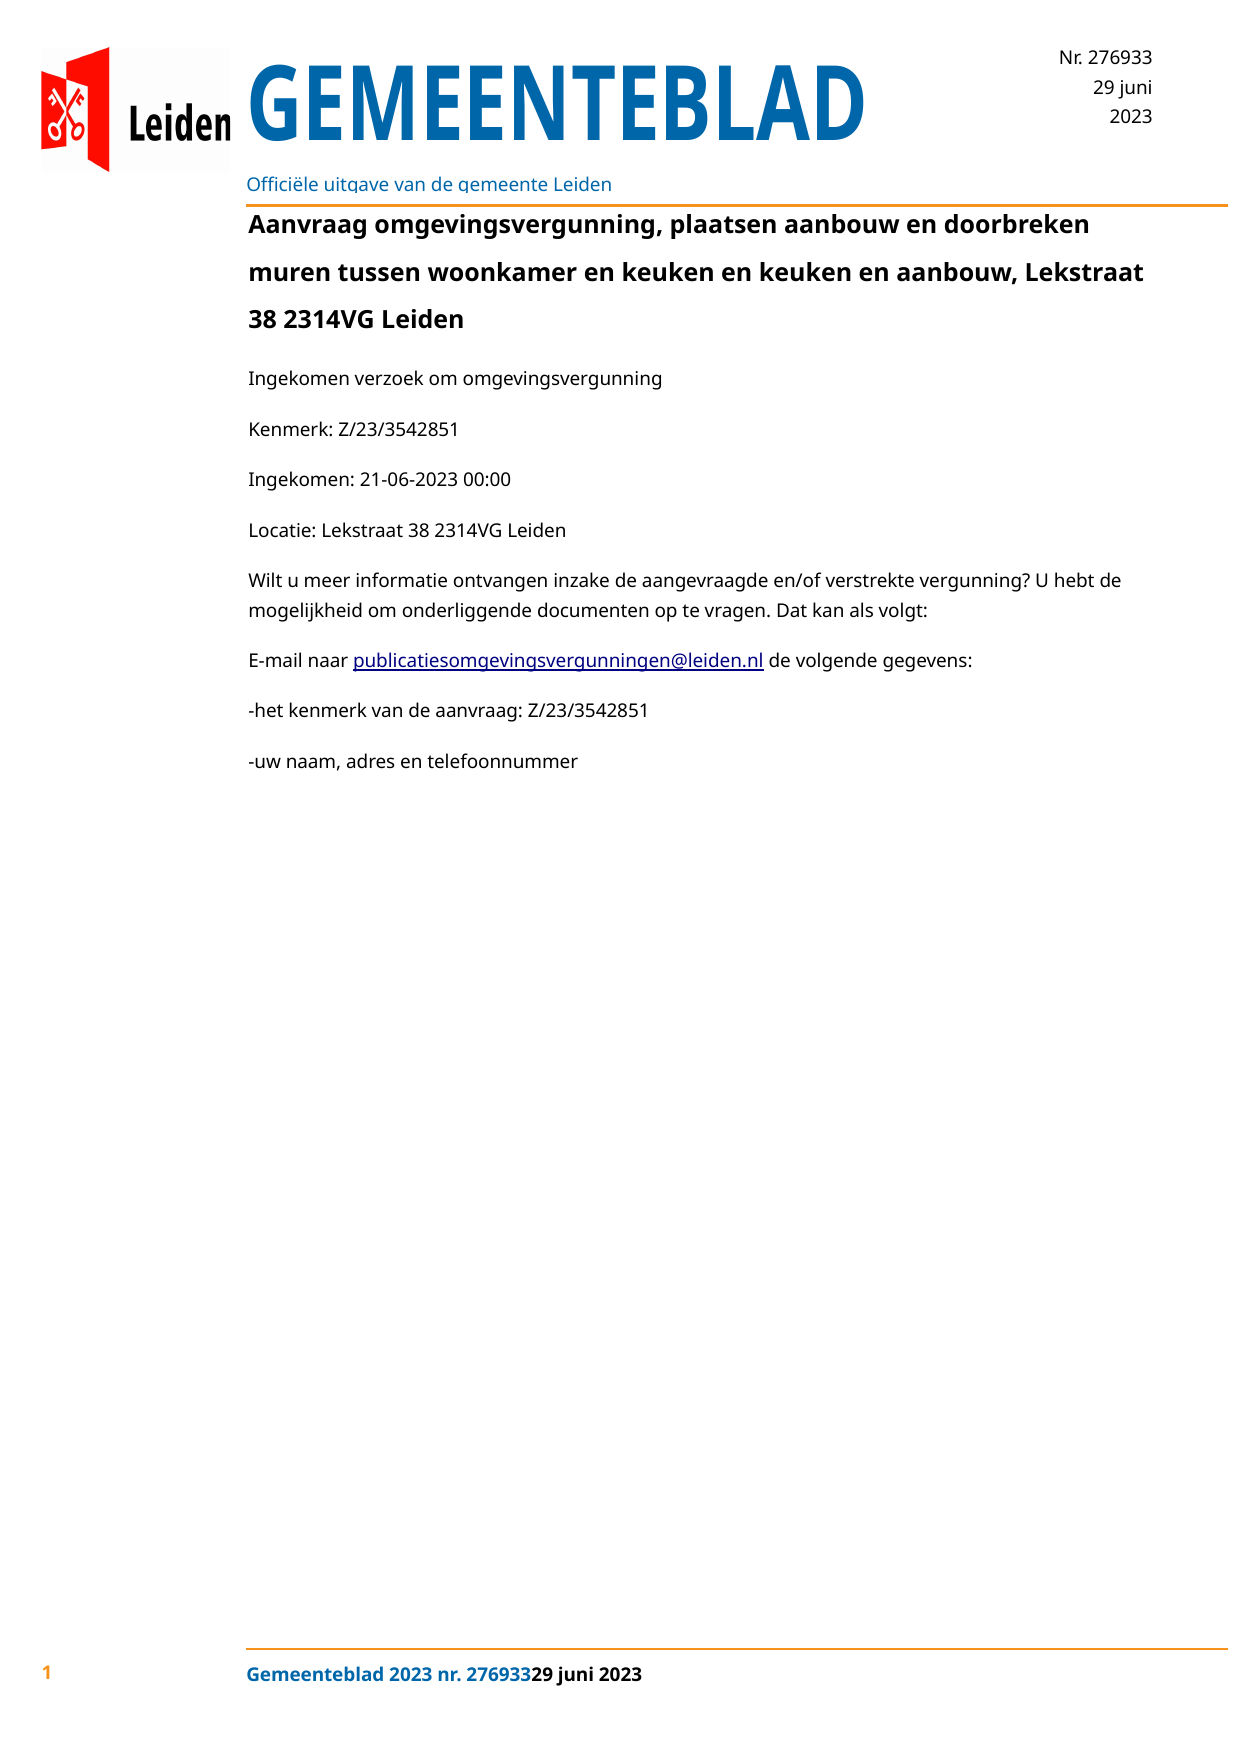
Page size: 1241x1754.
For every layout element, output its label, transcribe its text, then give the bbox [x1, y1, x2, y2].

text Locatie: Lekstraat 38 2314VG Leiden [248, 517, 1152, 542]
text E-mail naar publicatiesomgevingsvergunningen@leiden.nl de volgende gegevens: [248, 647, 1152, 673]
text Kenmerk: Z/23/3542851 [248, 416, 1152, 442]
text Ingekomen: 21-06-2023 00:00 [248, 466, 1152, 492]
text Wilt u meer informatie ontvangen inzake de aangevraagde en/of verstrekte vergunning? U hebt de mogelijkheid om onderliggende documenten op te vragen. Dat kan als volgt: [248, 567, 1152, 622]
text -uw naam, adres en telefoonnummer [248, 748, 1152, 774]
picture [41, 47, 231, 172]
text Aanvraag omgevingsvergunning, plaatsen aanbouw en doorbreken muren tussen woonkamer en keuken en keuken en aanbouw, Lekstraat 38 2314VG Leiden [248, 207, 1152, 336]
text Ingekomen verzoek om omgevingsvergunning [248, 366, 1152, 391]
text -het kenmerk van de aanvraag: Z/23/3542851 [248, 698, 1152, 723]
